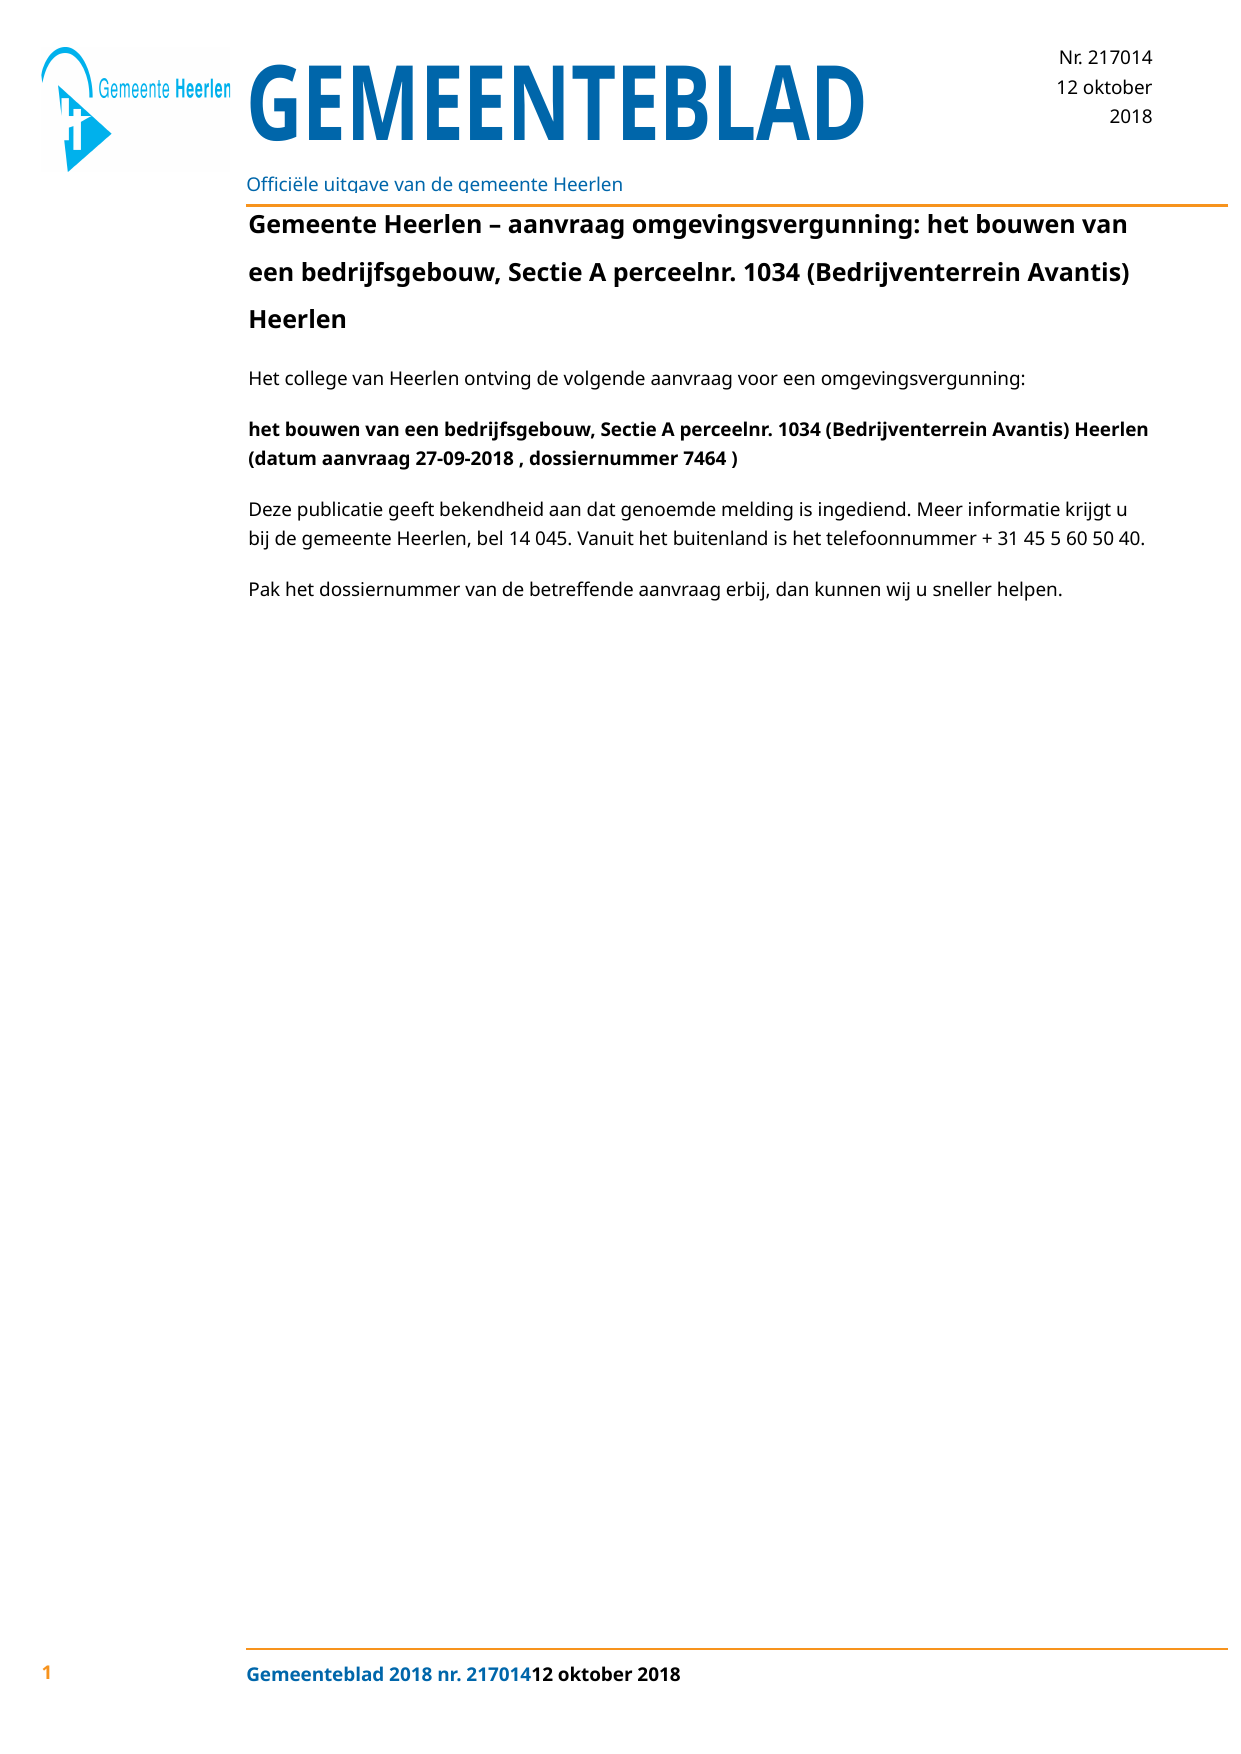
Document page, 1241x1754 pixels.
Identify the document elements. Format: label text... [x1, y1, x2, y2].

picture [41, 47, 58, 70]
text Pak het dossiernummer van de betreffende aanvraag erbij, dan kunnen wij u sneller helpen. [248, 576, 1152, 602]
text Deze publicatie geeft bekendheid aan dat genoemde melding is ingediend. Meer informatie krijgt u bij de gemeente Heerlen, bel 14 045. Vanuit het buitenland is het telefoonnummer + 31 45 5 60 50 40. [248, 496, 1152, 551]
text Het college van Heerlen ontving de volgende aanvraag voor een omgevingsvergunning: [248, 366, 1152, 391]
picture [41, 47, 231, 172]
text Gemeente Heerlen – aanvraag omgevingsvergunning: het bouwen van een bedrijfsgebouw, Sectie A perceelnr. 1034 (Bedrijventerrein Avantis) Heerlen [248, 207, 1152, 336]
text het bouwen van een bedrijfsgebouw, Sectie A perceelnr. 1034 (Bedrijventerrein Avantis) Heerlen (datum aanvraag 27-09-2018 , dossiernummer 7464 ) [248, 416, 1152, 471]
